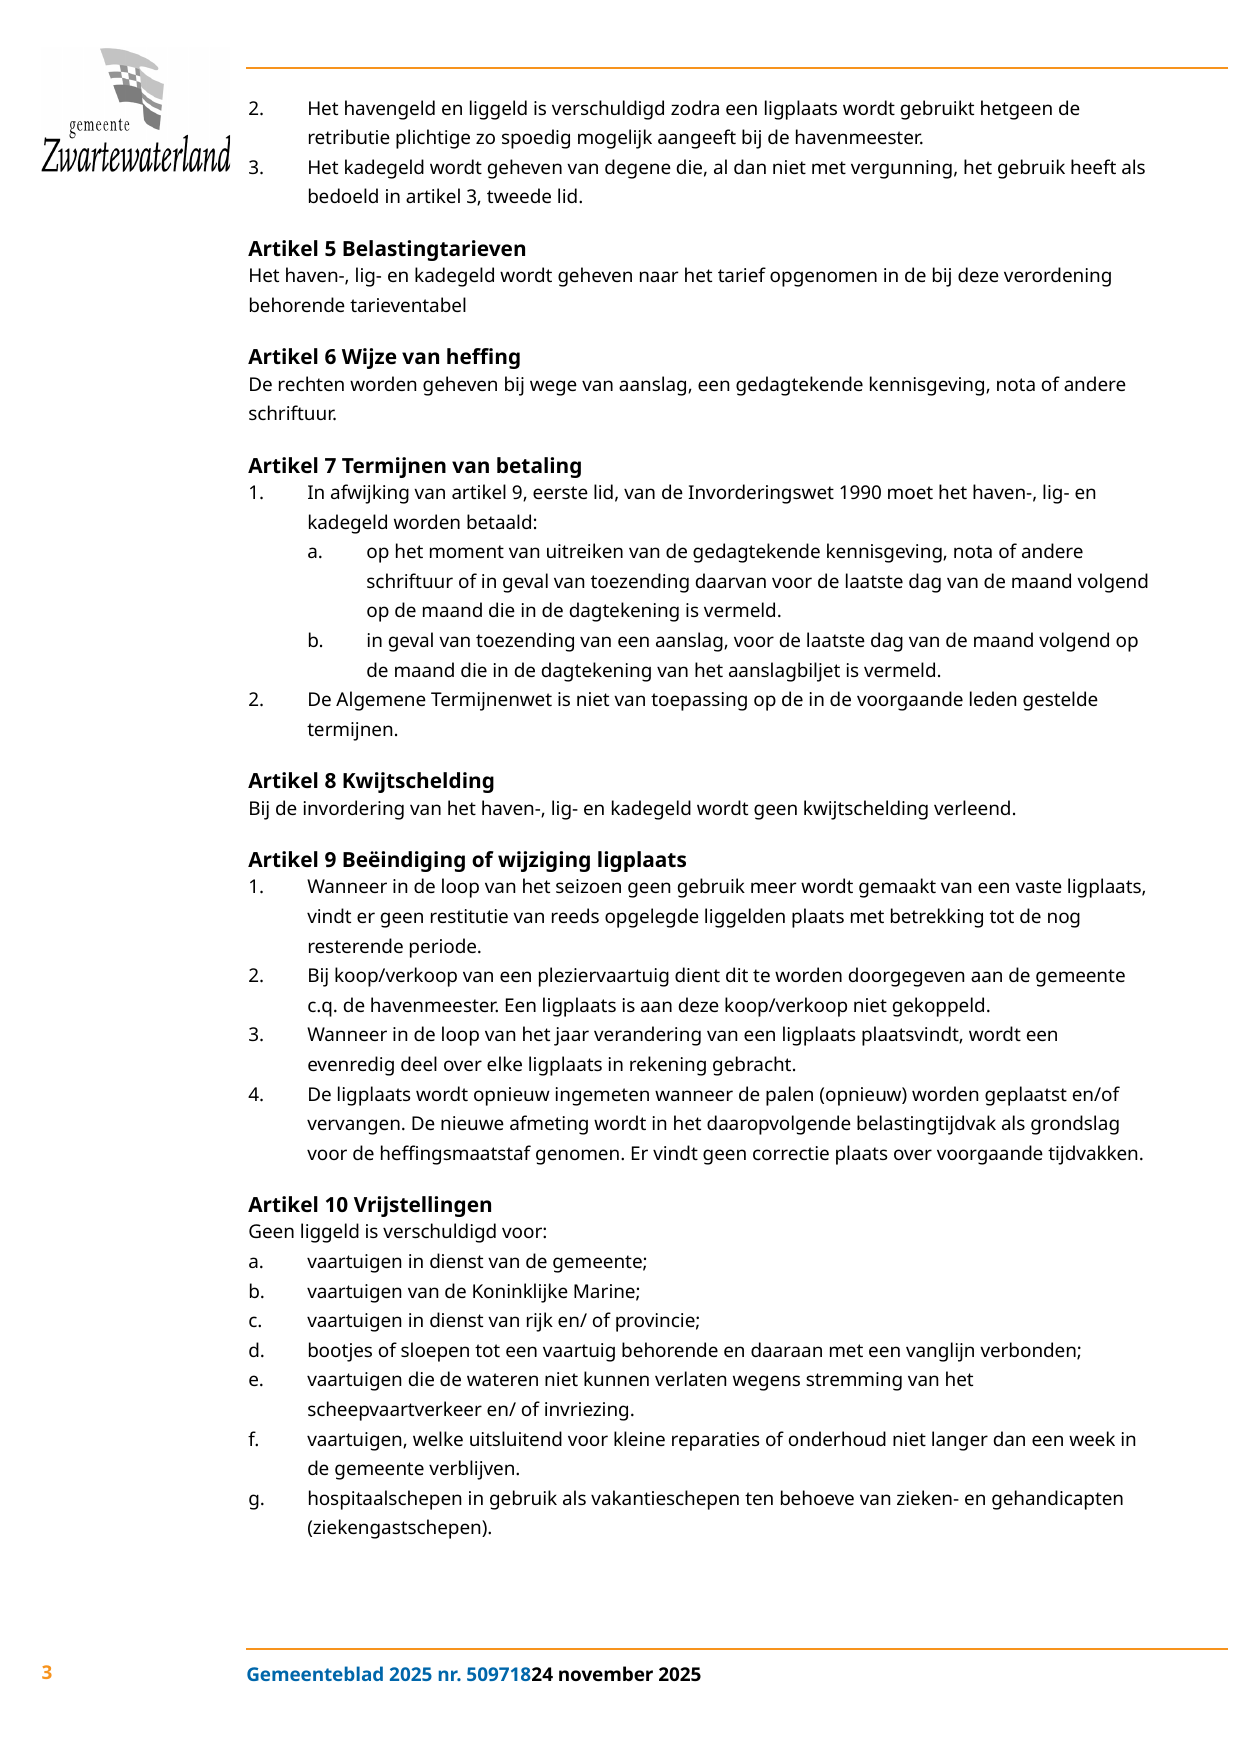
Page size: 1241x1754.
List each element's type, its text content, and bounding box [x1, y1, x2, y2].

list In afwijking van artikel 9, eerste lid, van de Invorderingswet 1990 moet het haven-, lig- en kadegeld worden betaald: [248, 479, 1152, 534]
text Artikel 9 Beëindiging of wijziging ligplaats [248, 845, 1152, 874]
text Artikel 8 Kwijtschelding [248, 766, 1152, 795]
list vaartuigen die de wateren niet kunnen verlaten wegens stremming van het scheepvaartverkeer en/ of invriezing. [248, 1367, 1152, 1422]
text Artikel 10 Vrijstellingen [248, 1190, 1152, 1219]
text Artikel 7 Termijnen van betaling [248, 451, 1152, 479]
text Het haven-, lig- en kadegeld wordt geheven naar het tarief opgenomen in de bij deze verordening behorende tarieventabel [248, 262, 1152, 318]
text Geen liggeld is verschuldigd voor: [248, 1219, 1152, 1244]
picture [41, 47, 231, 172]
list Wanneer in de loop van het seizoen geen gebruik meer wordt gemaakt van een vaste ligplaats, vindt er geen restitutie van reeds opgelegde liggelden plaats met betrekking tot de nog resterende periode. [248, 874, 1152, 958]
list vaartuigen, welke uitsluitend voor kleine reparaties of onderhoud niet langer dan een week in de gemeente verblijven. [248, 1426, 1152, 1481]
text De rechten worden geheven bij wege van aanslag, een gedagtekende kennisgeving, nota of andere schriftuur. [248, 371, 1152, 426]
list Het havengeld en liggeld is verschuldigd zodra een ligplaats wordt gebruikt hetgeen de retributie plichtige zo spoedig mogelijk aangeeft bij de havenmeester. [248, 95, 1152, 150]
list vaartuigen in dienst van rijk en/ of provincie; [248, 1307, 1152, 1333]
list bootjes of sloepen tot een vaartuig behorende en daaraan met een vanglijn verbonden; [248, 1337, 1152, 1363]
list Wanneer in de loop van het jaar verandering van een ligplaats plaatsvindt, wordt een evenredig deel over elke ligplaats in rekening gebracht. [248, 1022, 1152, 1077]
list vaartuigen in dienst van de gemeente; [248, 1248, 1152, 1274]
list De ligplaats wordt opnieuw ingemeten wanneer de palen (opnieuw) worden geplaatst en/of vervangen. De nieuwe afmeting wordt in het daaropvolgende belastingtijdvak als grondslag voor de heffingsmaatstaf genomen. Er vindt geen correctie plaats over voorgaande tijdvakken. [248, 1081, 1152, 1166]
list Het kadegeld wordt geheven van degene die, al dan niet met vergunning, het gebruik heeft als bedoeld in artikel 3, tweede lid. [248, 154, 1152, 209]
list hospitaalschepen in gebruik als vakantieschepen ten behoeve van zieken- en gehandicapten (ziekengastschepen). [248, 1485, 1152, 1540]
list op het moment van uitreiken van de gedagtekende kennisgeving, nota of andere schriftuur of in geval van toezending daarvan voor de laatste dag van de maand volgend op de maand die in de dagtekening is vermeld. [307, 538, 1152, 623]
list in geval van toezending van een aanslag, voor de laatste dag van de maand volgend op de maand die in de dagtekening van het aanslagbiljet is vermeld. [307, 627, 1152, 682]
text Bij de invordering van het haven-, lig- en kadegeld wordt geen kwijtschelding verleend. [248, 795, 1152, 821]
list De Algemene Termijnenwet is niet van toepassing op de in de voorgaande leden gestelde termijnen. [248, 686, 1152, 742]
text Artikel 5 Belastingtarieven [248, 234, 1152, 262]
list Bij koop/verkoop van een pleziervaartuig dient dit te worden doorgegeven aan de gemeente c.q. de havenmeester. Een ligplaats is aan deze koop/verkoop niet gekoppeld. [248, 962, 1152, 1018]
list vaartuigen van de Koninklijke Marine; [248, 1278, 1152, 1304]
text Artikel 6 Wijze van heffing [248, 342, 1152, 371]
